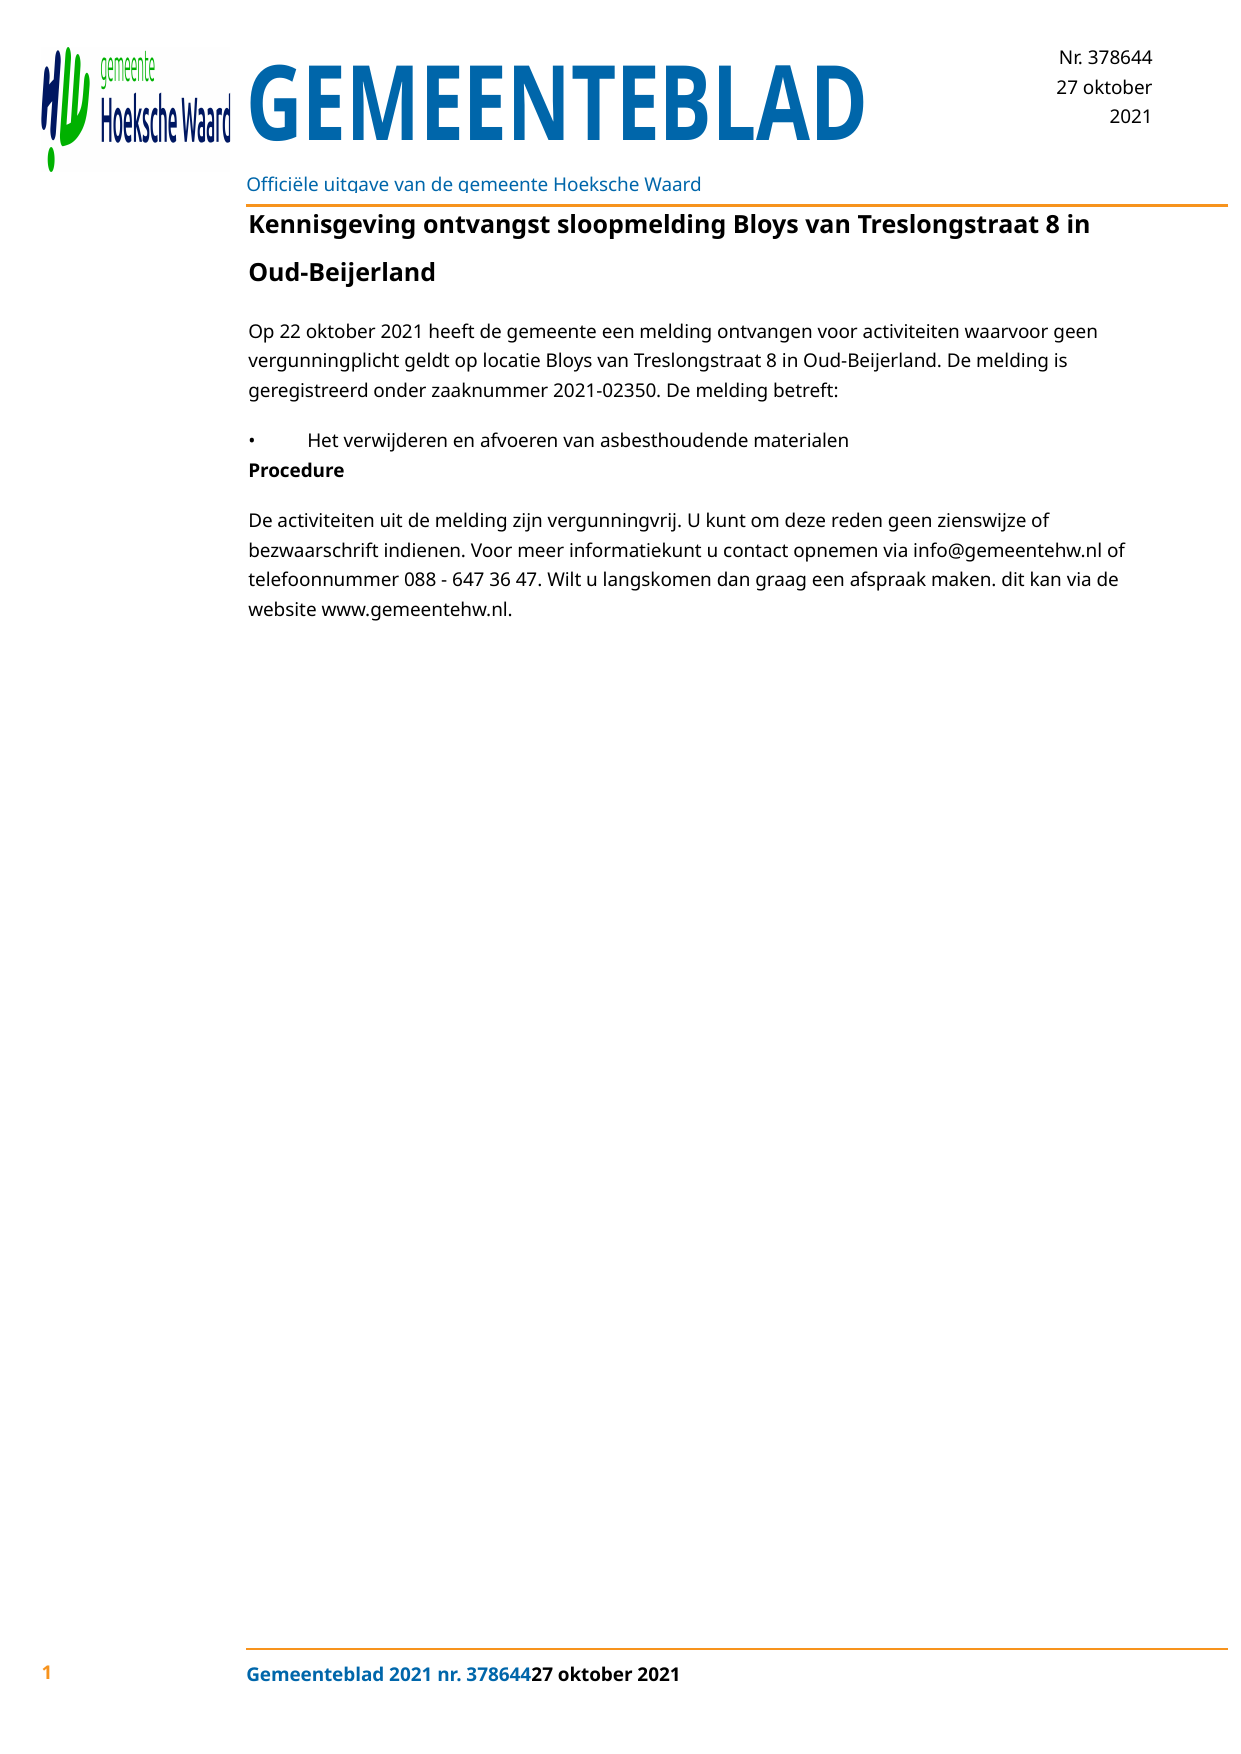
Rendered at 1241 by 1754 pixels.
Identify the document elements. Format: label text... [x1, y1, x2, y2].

text De activiteiten uit de melding zijn vergunningvrij. U kunt om deze reden geen zienswijze of bezwaarschrift indienen. Voor meer informatiekunt u contact opnemen via info@gemeentehw.nl of telefoonnummer 088 - 647 36 47. Wilt u langskomen dan graag een afspraak maken. dit kan via de website www.gemeentehw.nl. [248, 507, 1152, 622]
picture [41, 47, 231, 172]
list Het verwijderen en afvoeren van asbesthoudende materialen [248, 427, 1152, 453]
text Kennisgeving ontvangst sloopmelding Bloys van Treslongstraat 8 in Oud-Beijerland [248, 207, 1152, 288]
text Op 22 oktober 2021 heeft de gemeente een melding ontvangen voor activiteiten waarvoor geen vergunningplicht geldt op locatie Bloys van Treslongstraat 8 in Oud-Beijerland. De melding is geregistreerd onder zaaknummer 2021-02350. De melding betreft: [248, 318, 1152, 403]
text Procedure [248, 457, 1152, 483]
